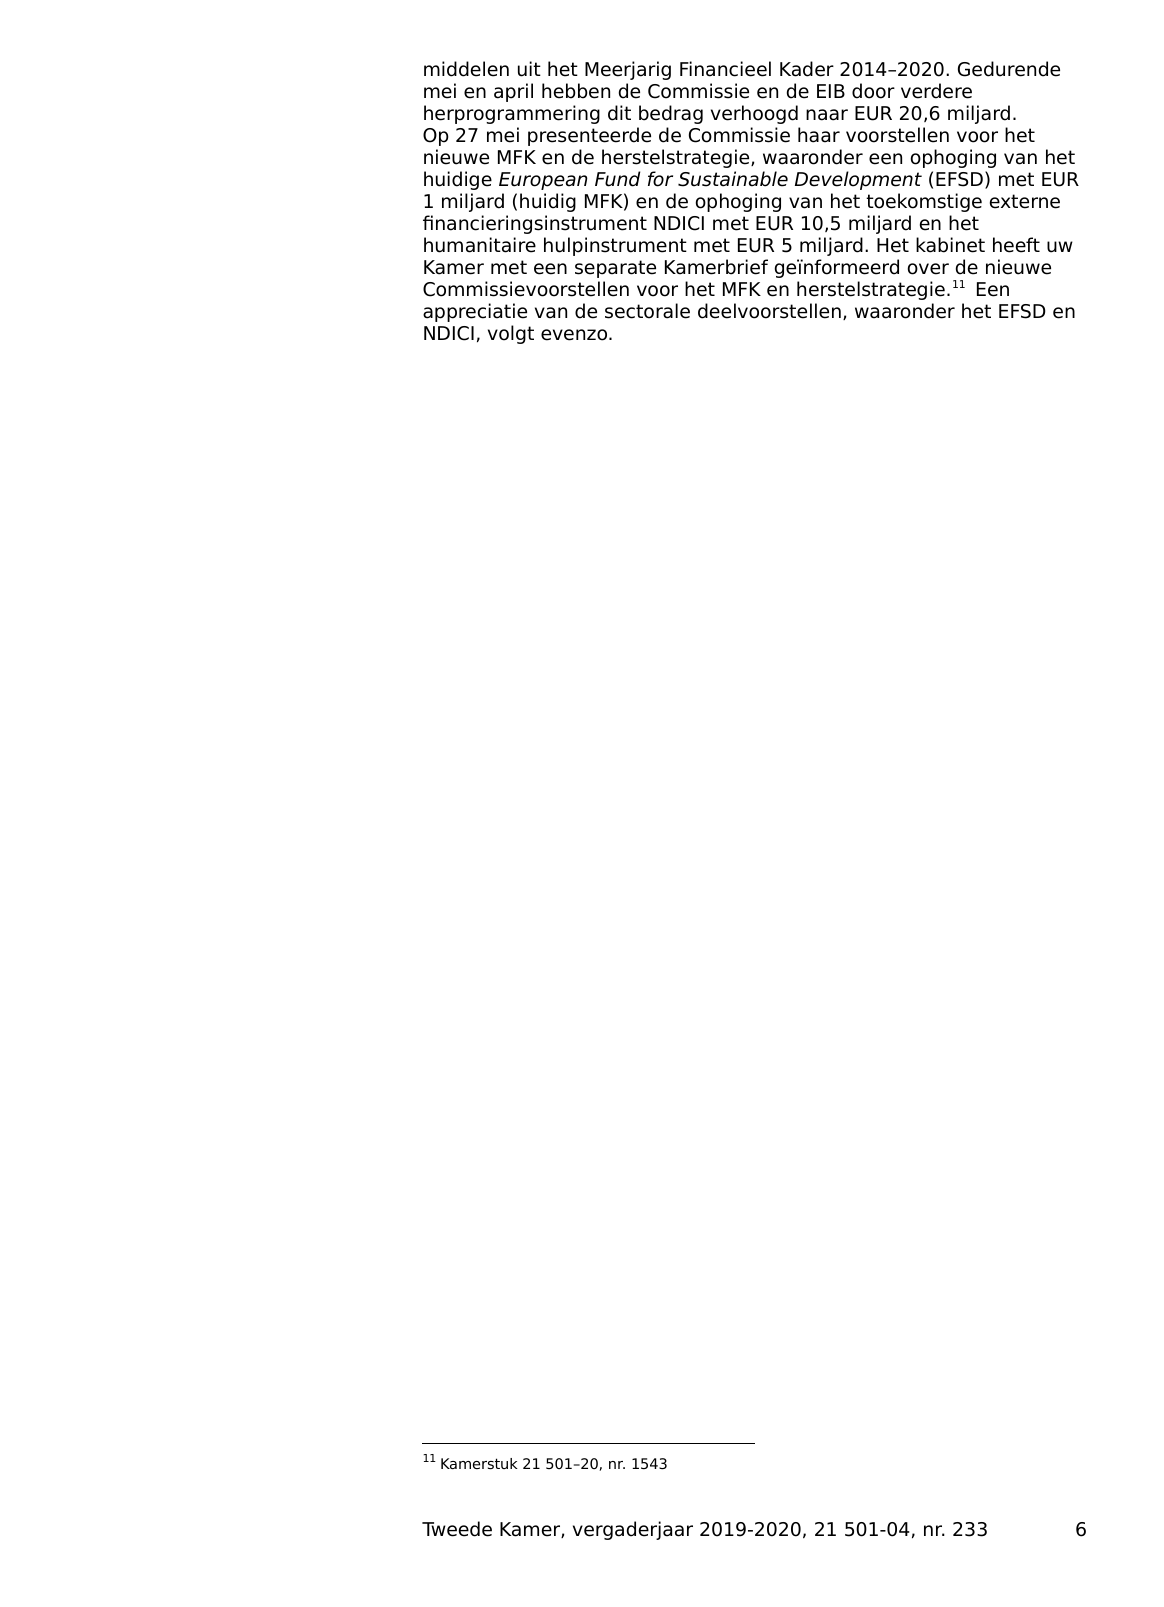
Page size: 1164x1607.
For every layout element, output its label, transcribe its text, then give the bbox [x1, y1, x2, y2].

text Op 27 mei presenteerde de Commissie haar voorstellen voor het nieuwe MFK en de herstelstrategie, waaronder een ophoging van het huidige European Fund for Sustainable Development (EFSD) met EUR 1 miljard (huidig MFK) en de ophoging van het toekomstige externe financieringsinstrument NDICI met EUR 10,5 miljard en het humanitaire hulpinstrument met EUR 5 miljard. Het kabinet heeft uw Kamer met een separate Kamerbrief geïnformeerd over de nieuwe Commissievoorstellen voor het MFK en herstelstrategie. Een appreciatie van de sectorale deelvoorstellen, waaronder het EFSD en NDICI, volgt evenzo. [422, 125, 1087, 345]
text Kamerstuk 21 501–20, nr. 1543 [422, 1452, 1087, 1474]
text middelen uit het Meerjarig Financieel Kader 2014–2020. Gedurende mei en april hebben de Commissie en de EIB door verdere herprogrammering dit bedrag verhoogd naar EUR 20,6 miljard. [422, 59, 1087, 125]
